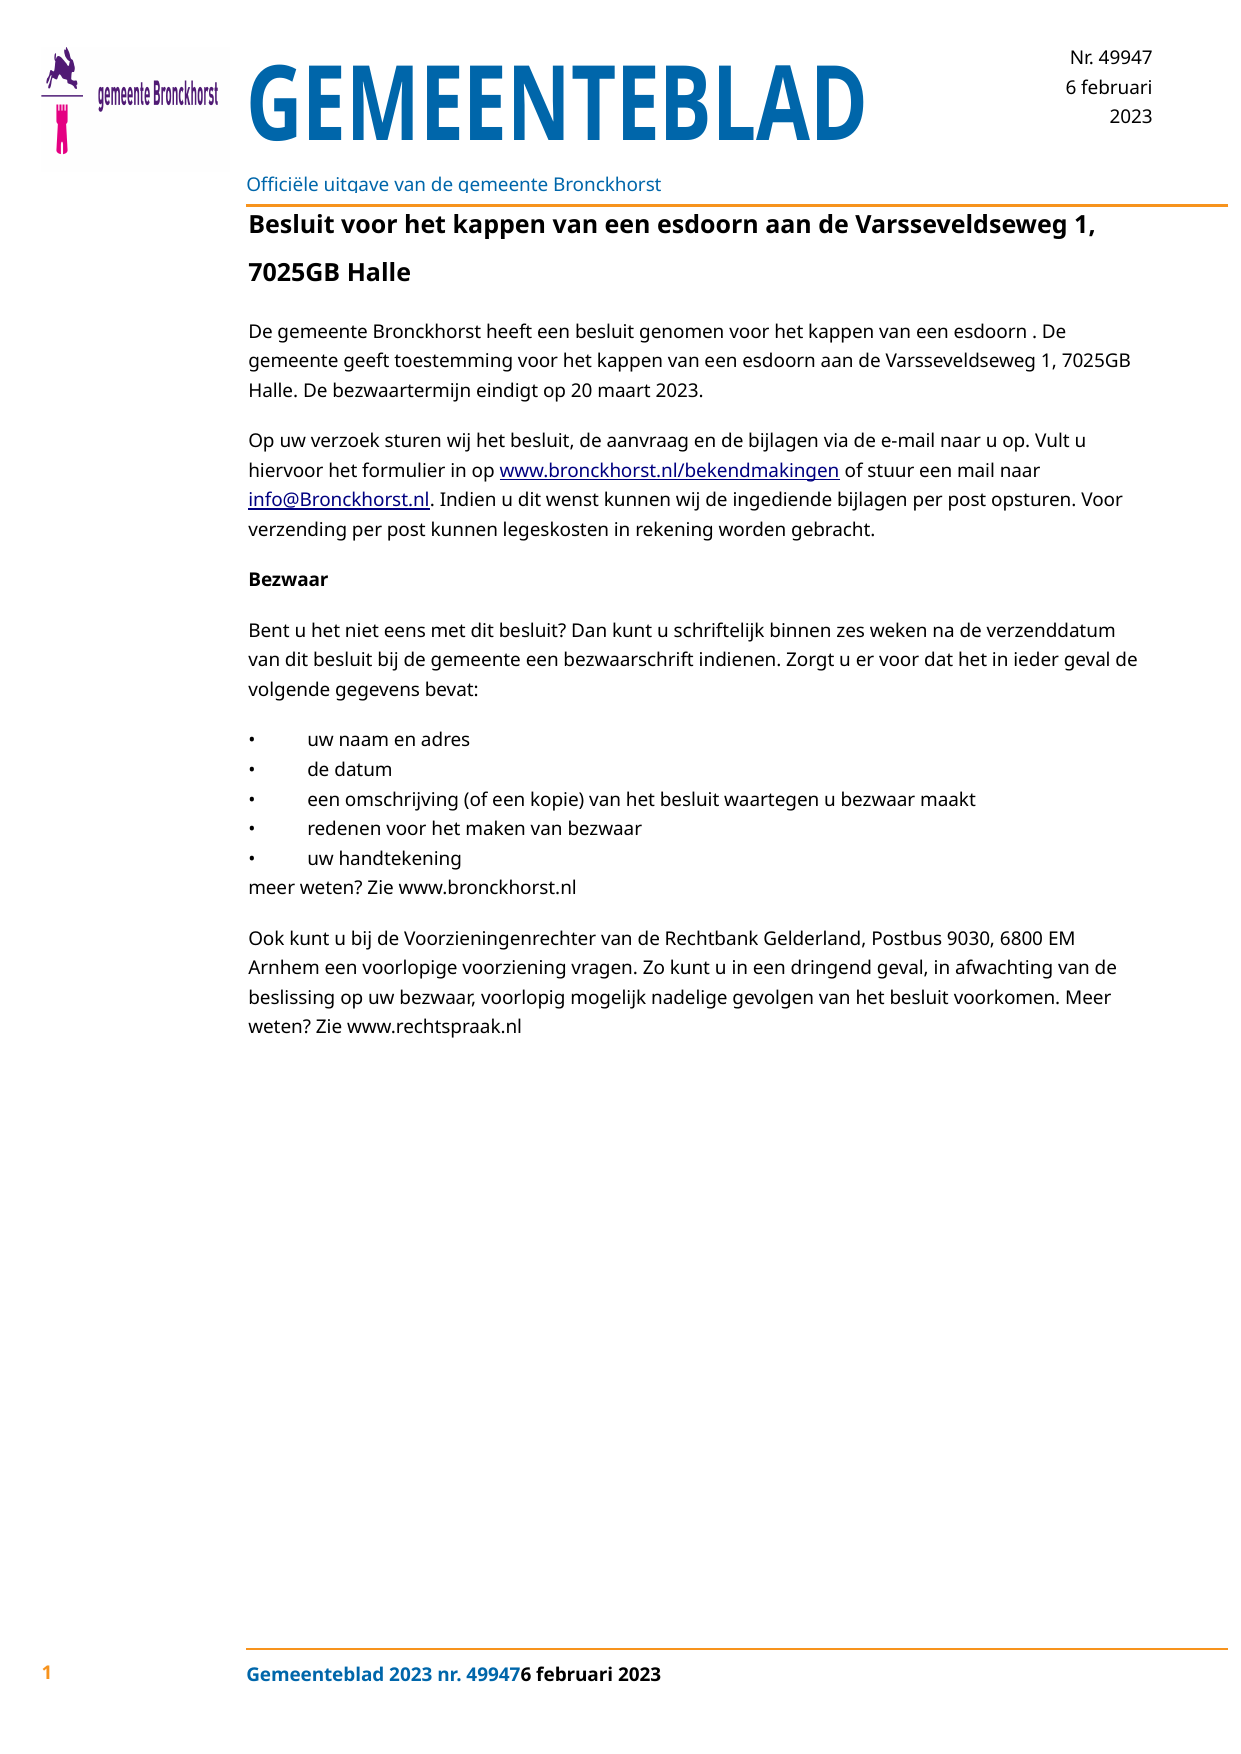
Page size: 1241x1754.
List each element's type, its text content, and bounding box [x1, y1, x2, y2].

picture [41, 47, 231, 172]
list uw handtekening [248, 845, 1152, 871]
list een omschrijving (of een kopie) van het besluit waartegen u bezwaar maakt [248, 786, 1152, 812]
text Besluit voor het kappen van een esdoorn aan de Varsseveldseweg 1, 7025GB Halle [248, 207, 1152, 288]
text De gemeente Bronckhorst heeft een besluit genomen voor het kappen van een esdoorn . De gemeente geeft toestemming voor het kappen van een esdoorn aan de Varsseveldseweg 1, 7025GB Halle. De bezwaartermijn eindigt op 20 maart 2023. [248, 318, 1152, 403]
list uw naam en adres [248, 727, 1152, 752]
text Ook kunt u bij de Voorzieningenrechter van de Rechtbank Gelderland, Postbus 9030, 6800 EM Arnhem een voorlopige voorziening vragen. Zo kunt u in een dringend geval, in afwachting van de beslissing op uw bezwaar, voorlopig mogelijk nadelige gevolgen van het besluit voorkomen. Meer weten? Zie www.rechtspraak.nl [248, 925, 1152, 1039]
list de datum [248, 756, 1152, 782]
list redenen voor het maken van bezwaar [248, 815, 1152, 841]
text Bent u het niet eens met dit besluit? Dan kunt u schriftelijk binnen zes weken na de verzenddatum van dit besluit bij de gemeente een bezwaarschrift indienen. Zorgt u er voor dat het in ieder geval de volgende gegevens bevat: [248, 617, 1152, 702]
text Op uw verzoek sturen wij het besluit, de aanvraag en de bijlagen via de e-mail naar u op. Vult u hiervoor het formulier in op www.bronckhorst.nl/bekendmakingen of stuur een mail naar info@Bronckhorst.nl. Indien u dit wenst kunnen wij de ingediende bijlagen per post opsturen. Voor verzending per post kunnen legeskosten in rekening worden gebracht. [248, 427, 1152, 542]
text Bezwaar [248, 567, 1152, 592]
text meer weten? Zie www.bronckhorst.nl [248, 874, 1152, 900]
